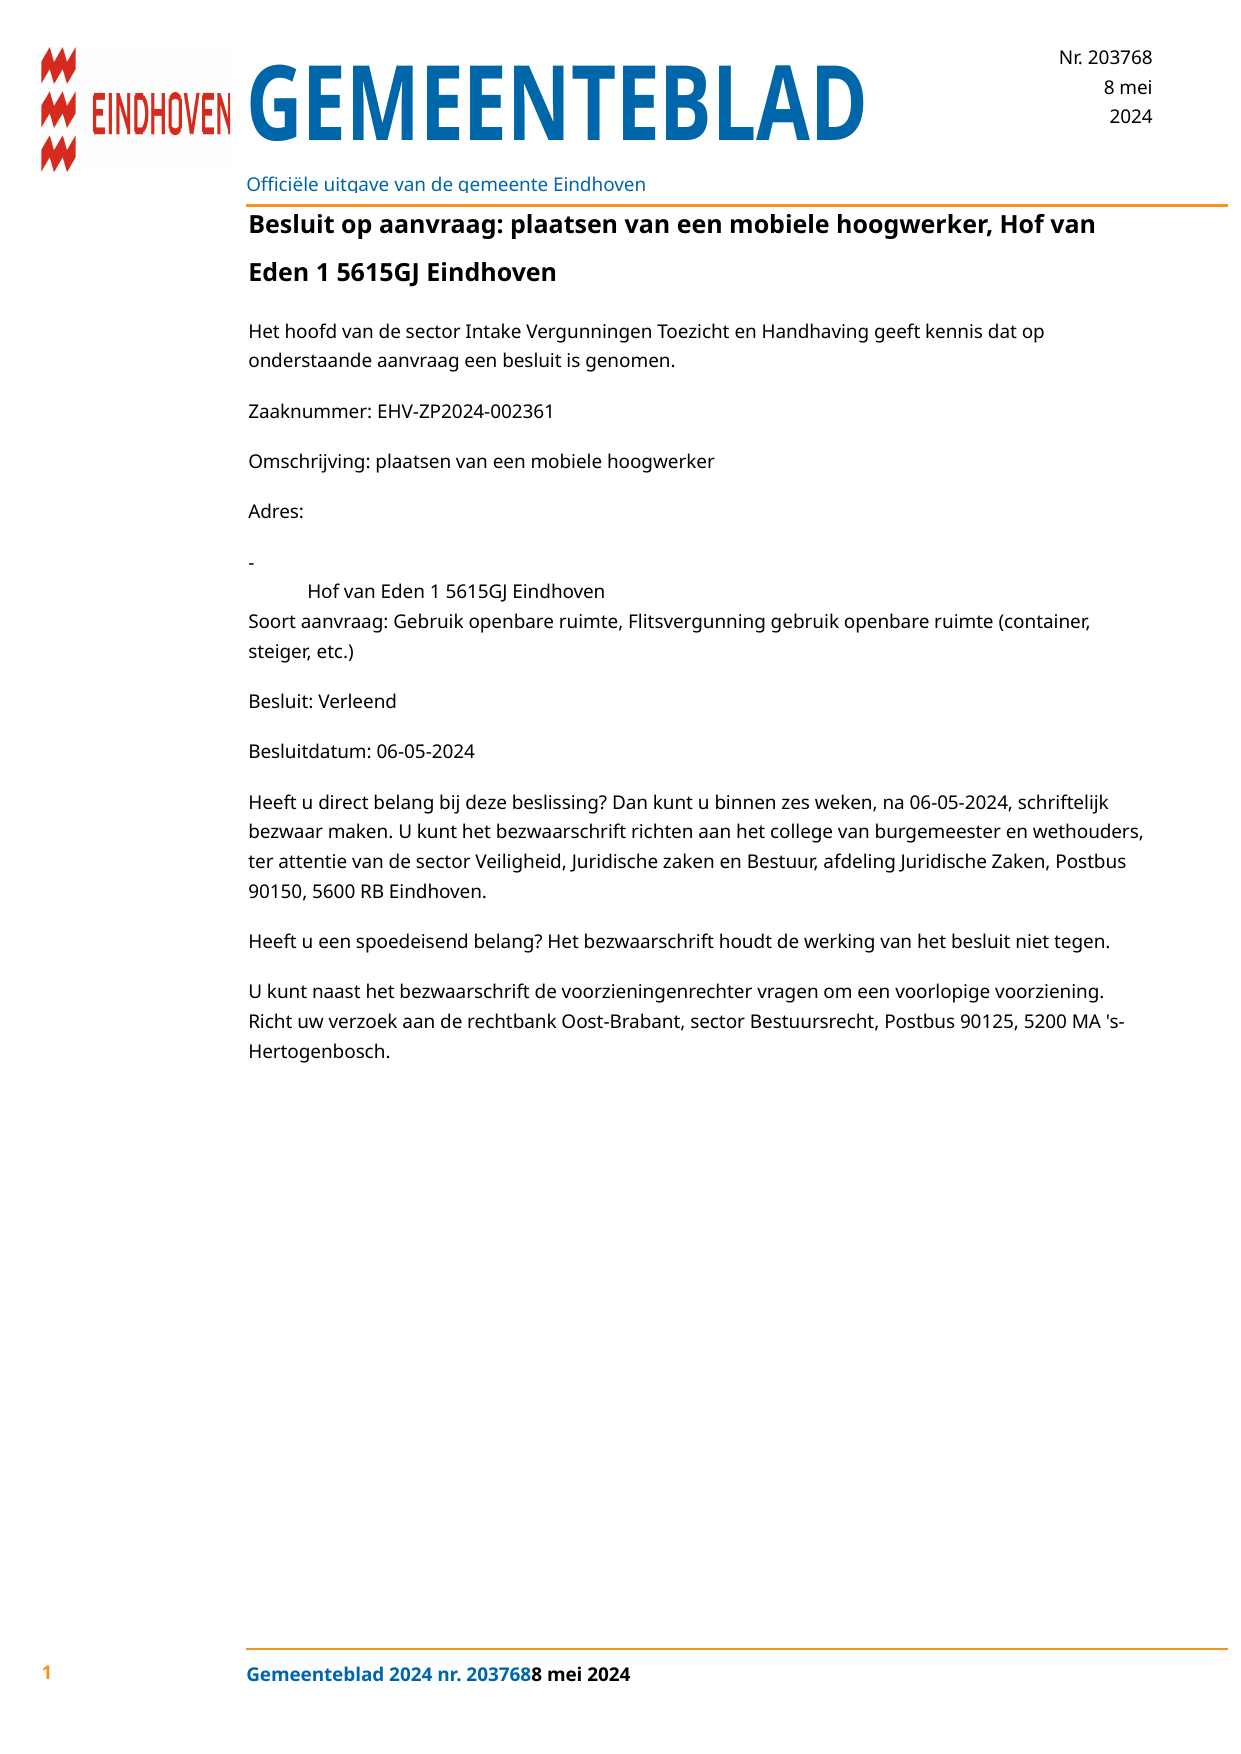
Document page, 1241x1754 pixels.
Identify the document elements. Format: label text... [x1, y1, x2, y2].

text Besluit op aanvraag: plaatsen van een mobiele hoogwerker, Hof van Eden 1 5615GJ Eindhoven [248, 207, 1152, 288]
text U kunt naast het bezwaarschrift de voorzieningenrechter vragen om een voorlopige voorziening. Richt uw verzoek aan de rechtbank Oost-Brabant, sector Bestuursrecht, Postbus 90125, 5200 MA 's-Hertogenbosch. [248, 979, 1152, 1064]
text Soort aanvraag: Gebruik openbare ruimte, Flitsvergunning gebruik openbare ruimte (container, steiger, etc.) [248, 608, 1152, 664]
picture [41, 47, 231, 172]
text Omschrijving: plaatsen van een mobiele hoogwerker [248, 448, 1152, 474]
text Besluit: Verleend [248, 688, 1152, 714]
text Zaaknummer: EHV-ZP2024-002361 [248, 398, 1152, 424]
text Het hoofd van de sector Intake Vergunningen Toezicht en Handhaving geeft kennis dat op onderstaande aanvraag een besluit is genomen. [248, 318, 1152, 373]
text Heeft u direct belang bij deze beslissing? Dan kunt u binnen zes weken, na 06-05-2024, schriftelijk bezwaar maken. U kunt het bezwaarschrift richten aan het college van burgemeester en wethouders, ter attentie van de sector Veiligheid, Juridische zaken en Bestuur, afdeling Juridische Zaken, Postbus 90150, 5600 RB Eindhoven. [248, 789, 1152, 904]
text Besluitdatum: 06-05-2024 [248, 739, 1152, 764]
list Hof van Eden 1 5615GJ Eindhoven [248, 579, 1152, 604]
text Heeft u een spoedeisend belang? Het bezwaarschrift houdt de werking van het besluit niet tegen. [248, 928, 1152, 954]
text Adres: [248, 499, 1152, 524]
